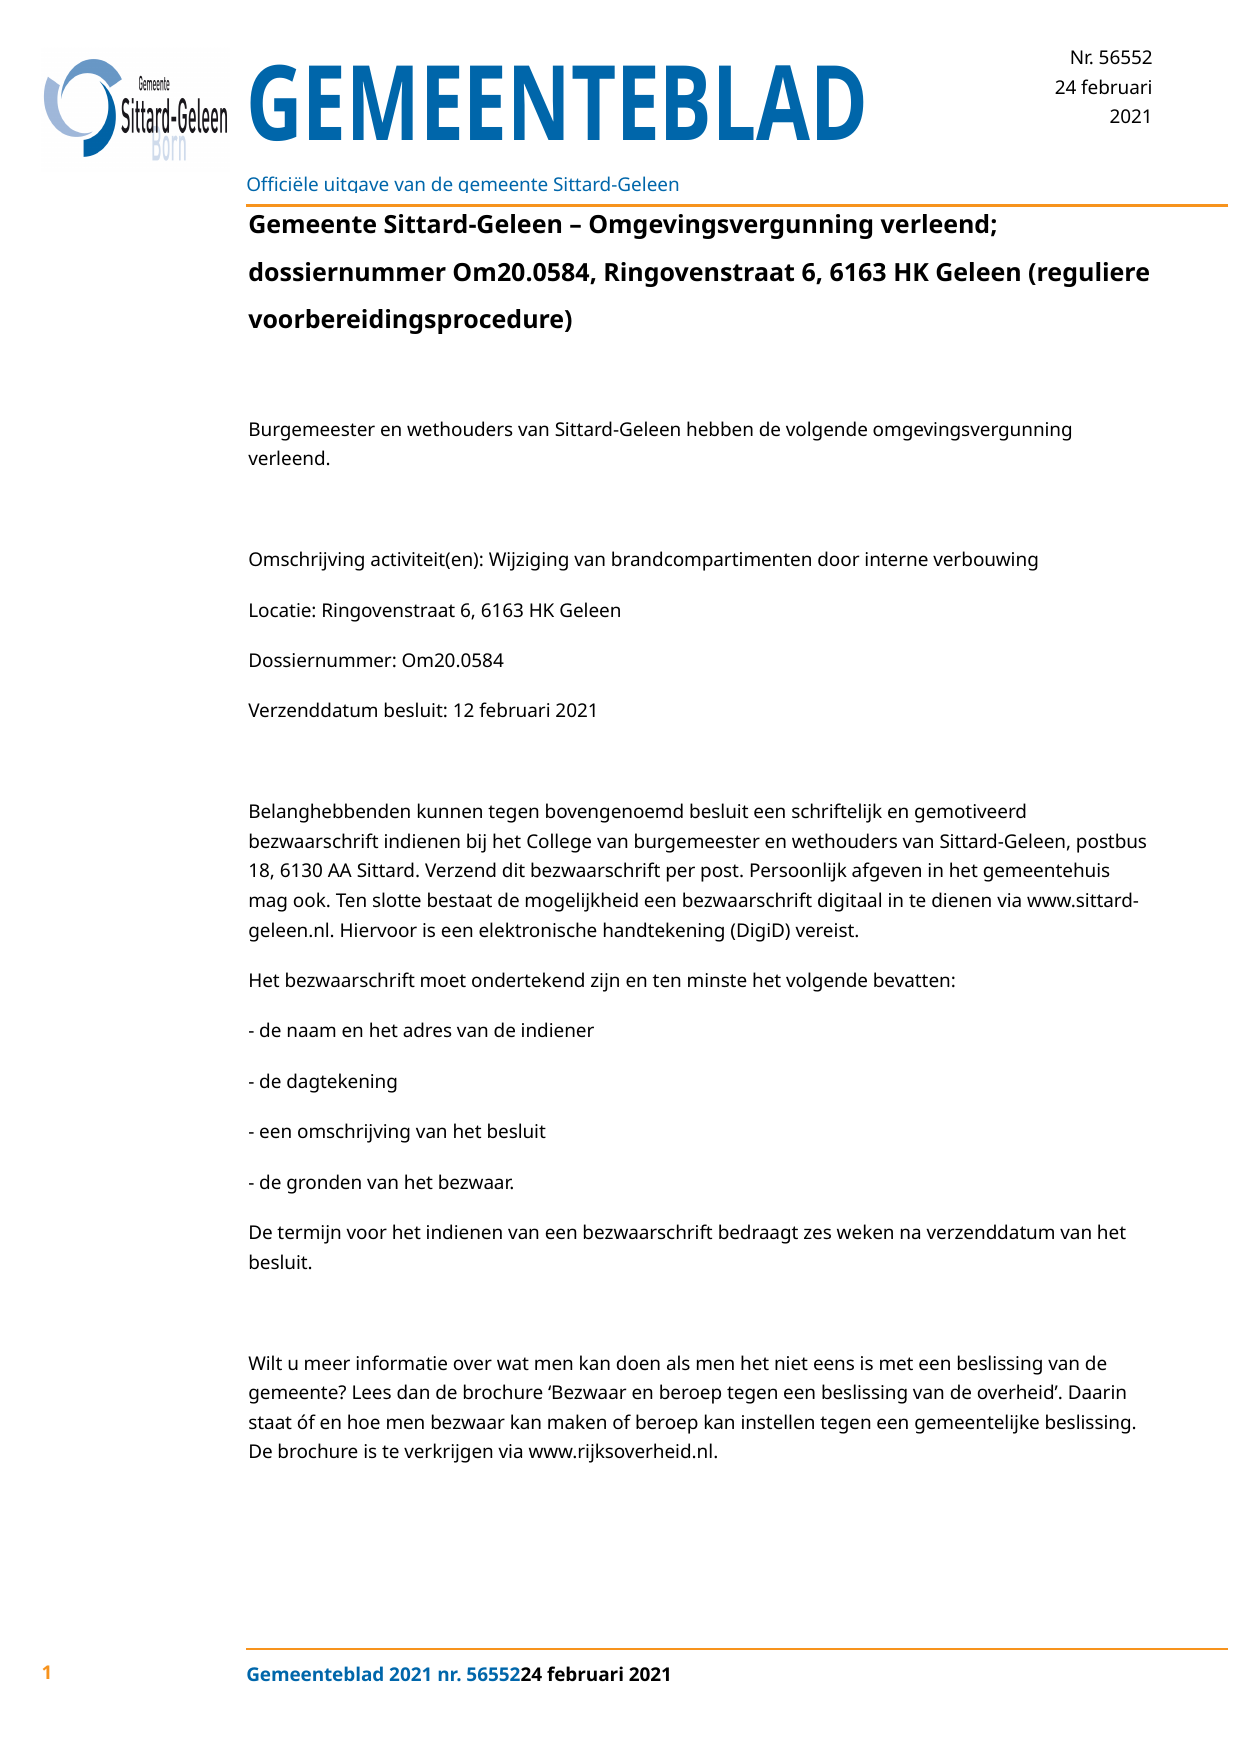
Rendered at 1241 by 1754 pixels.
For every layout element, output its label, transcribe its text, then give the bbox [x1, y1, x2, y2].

text Belanghebbenden kunnen tegen bovengenoemd besluit een schriftelijk en gemotiveerd bezwaarschrift indienen bij het College van burgemeester en wethouders van Sittard-Geleen, postbus 18, 6130 AA Sittard. Verzend dit bezwaarschrift per post. Persoonlijk afgeven in het gemeentehuis mag ook. Ten slotte bestaat de mogelijkheid een bezwaarschrift digitaal in te dienen via www.sittard-geleen.nl. Hiervoor is een elektronische handtekening (DigiD) vereist. [248, 798, 1152, 942]
text Dossiernummer: Om20.0584 [248, 647, 1152, 673]
text Gemeente Sittard-Geleen – Omgevingsvergunning verleend; dossiernummer Om20.0584, Ringovenstraat 6, 6163 HK Geleen (reguliere voorbereidingsprocedure) [248, 207, 1152, 336]
text Locatie: Ringovenstraat 6, 6163 HK Geleen [248, 597, 1152, 622]
text - de dagtekening [248, 1068, 1152, 1094]
text Omschrijving activiteit(en): Wijziging van brandcompartimenten door interne verbouwing [248, 546, 1152, 572]
text Wilt u meer informatie over wat men kan doen als men het niet eens is met een beslissing van de gemeente? Lees dan de brochure ‘Bezwaar en beroep tegen een beslissing van de overheid’. Daarin staat óf en hoe men bezwaar kan maken of beroep kan instellen tegen een gemeentelijke beslissing. De brochure is te verkrijgen via www.rijksoverheid.nl. [248, 1350, 1152, 1464]
text - een omschrijving van het besluit [248, 1118, 1152, 1144]
text - de gronden van het bezwaar. [248, 1169, 1152, 1194]
text Het bezwaarschrift moet ondertekend zijn en ten minste het volgende bevatten: [248, 967, 1152, 993]
text - de naam en het adres van de indiener [248, 1018, 1152, 1043]
text Verzenddatum besluit: 12 februari 2021 [248, 698, 1152, 723]
picture [41, 47, 231, 172]
text Burgemeester en wethouders van Sittard-Geleen hebben de volgende omgevingsvergunning verleend. [248, 416, 1152, 471]
text De termijn voor het indienen van een bezwaarschrift bedraagt zes weken na verzenddatum van het besluit. [248, 1219, 1152, 1274]
